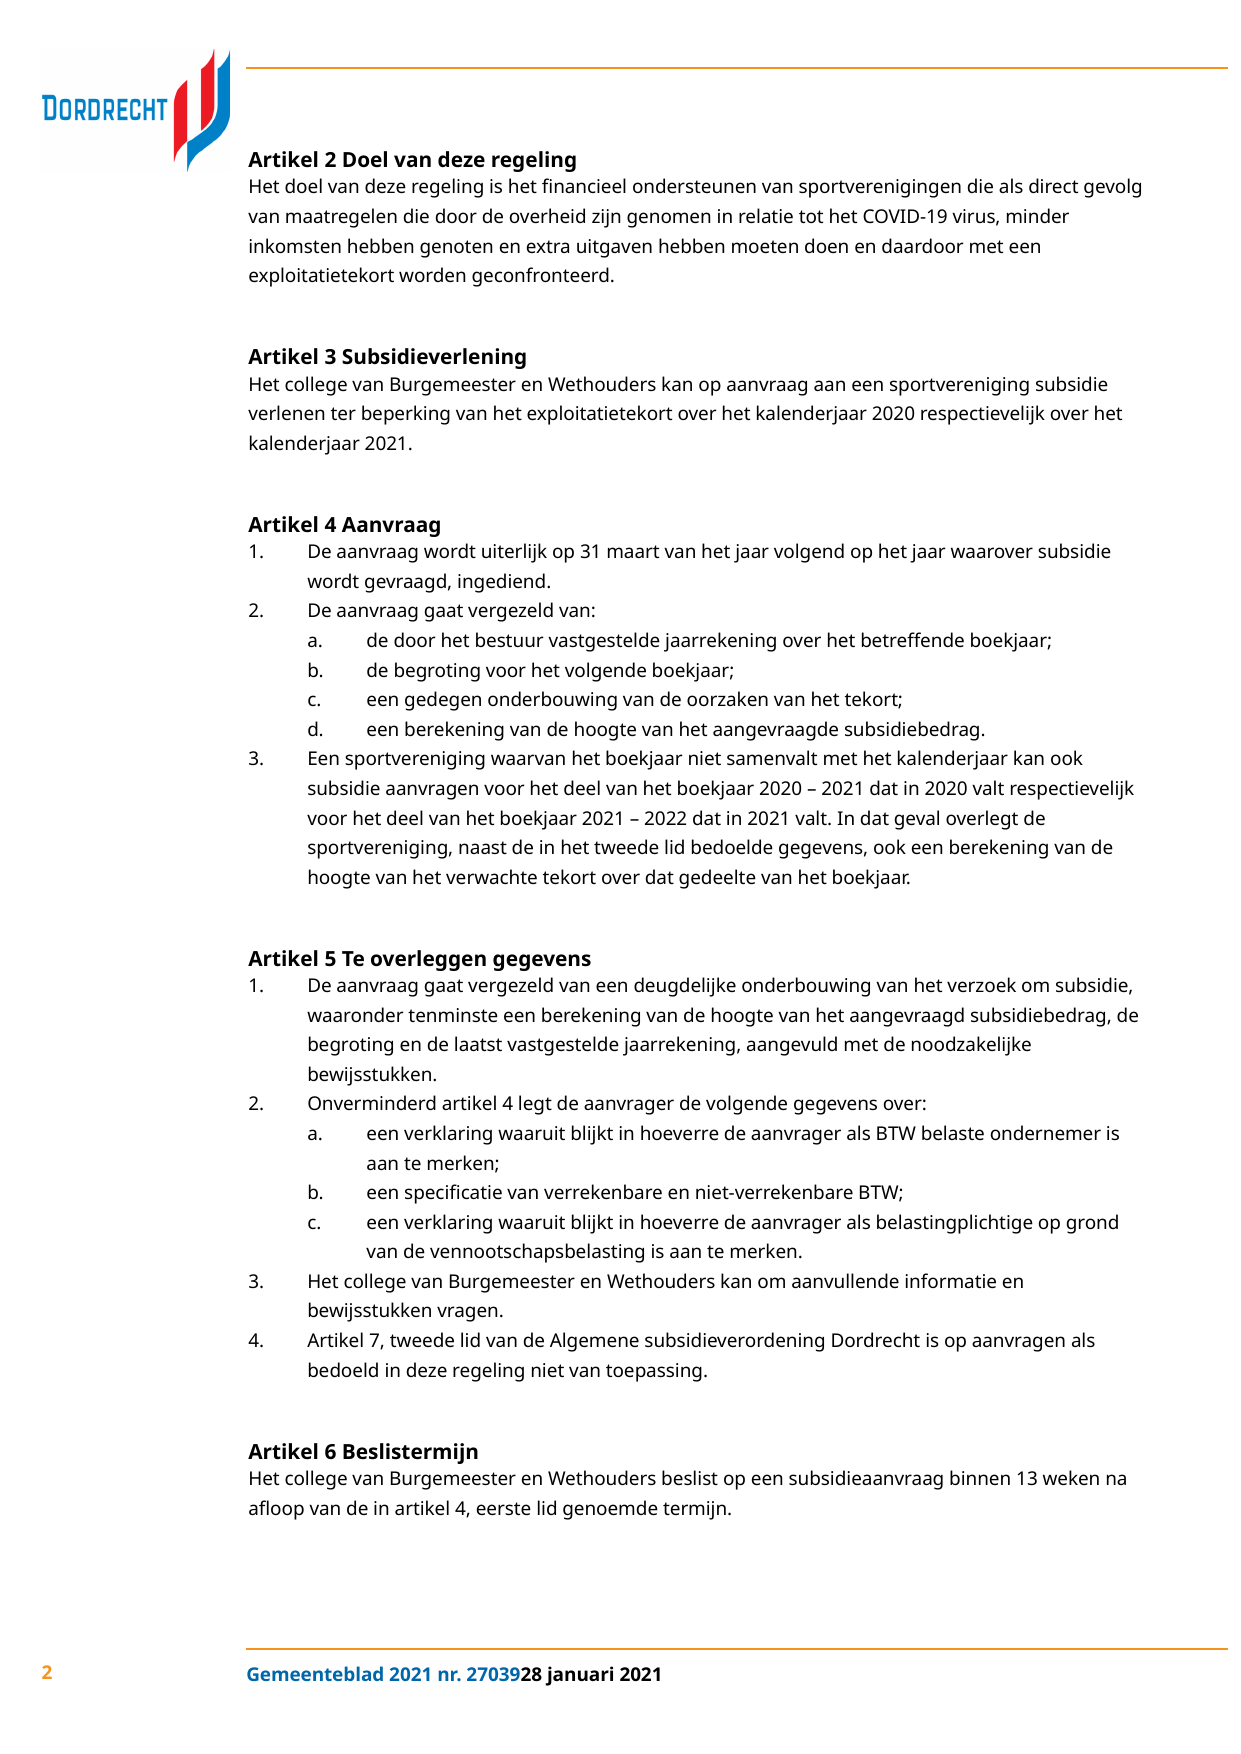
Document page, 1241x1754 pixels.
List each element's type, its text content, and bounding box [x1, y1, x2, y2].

text Artikel 4 Aanvraag [248, 510, 1152, 538]
text Het college van Burgemeester en Wethouders beslist op een subsidieaanvraag binnen 13 weken na afloop van de in artikel 4, eerste lid genoemde termijn. [248, 1465, 1152, 1521]
text Het college van Burgemeester en Wethouders kan op aanvraag aan een sportvereniging subsidie verlenen ter beperking van het exploitatietekort over het kalenderjaar 2020 respectievelijk over het kalenderjaar 2021. [248, 371, 1152, 456]
text Het doel van deze regeling is het financieel ondersteunen van sportverenigingen die als direct gevolg van maatregelen die door de overheid zijn genomen in relatie tot het COVID-19 virus, minder inkomsten hebben genoten en extra uitgaven hebben moeten doen en daardoor met een exploitatietekort worden geconfronteerd. [248, 174, 1152, 288]
text Artikel 3 Subsidieverlening [248, 342, 1152, 371]
list een berekening van de hoogte van het aangevraagde subsidiebedrag. [307, 716, 1152, 742]
list de begroting voor het volgende boekjaar; [307, 657, 1152, 682]
list een verklaring waaruit blijkt in hoeverre de aanvrager als belastingplichtige op grond van de vennootschapsbelasting is aan te merken. [307, 1209, 1152, 1264]
list Onverminderd artikel 4 legt de aanvrager de volgende gegevens over: [248, 1091, 1152, 1116]
list Een sportvereniging waarvan het boekjaar niet samenvalt met het kalenderjaar kan ook subsidie aanvragen voor het deel van het boekjaar 2020 – 2021 dat in 2020 valt respectievelijk voor het deel van het boekjaar 2021 – 2022 dat in 2021 valt. In dat geval overlegt de sportvereniging, naast de in het tweede lid bedoelde gegevens, ook een berekening van de hoogte van het verwachte tekort over dat gedeelte van het boekjaar. [248, 746, 1152, 889]
picture [41, 47, 231, 172]
text Artikel 2 Doel van deze regeling [248, 145, 1152, 174]
list een gedegen onderbouwing van de oorzaken van het tekort; [307, 686, 1152, 712]
text Artikel 6 Beslistermijn [248, 1437, 1152, 1465]
list de door het bestuur vastgestelde jaarrekening over het betreffende boekjaar; [307, 627, 1152, 653]
list De aanvraag gaat vergezeld van: [248, 598, 1152, 623]
list De aanvraag gaat vergezeld van een deugdelijke onderbouwing van het verzoek om subsidie, waaronder tenminste een berekening van de hoogte van het aangevraagd subsidiebedrag, de begroting en de laatst vastgestelde jaarrekening, aangevuld met de noodzakelijke bewijsstukken. [248, 972, 1152, 1087]
text Artikel 5 Te overleggen gegevens [248, 944, 1152, 972]
list Het college van Burgemeester en Wethouders kan om aanvullende informatie en bewijsstukken vragen. [248, 1268, 1152, 1323]
list een specificatie van verrekenbare en niet-verrekenbare BTW; [307, 1179, 1152, 1205]
list Artikel 7, tweede lid van de Algemene subsidieverordening Dordrecht is op aanvragen als bedoeld in deze regeling niet van toepassing. [248, 1327, 1152, 1383]
list een verklaring waaruit blijkt in hoeverre de aanvrager als BTW belaste ondernemer is aan te merken; [307, 1120, 1152, 1176]
list De aanvraag wordt uiterlijk op 31 maart van het jaar volgend op het jaar waarover subsidie wordt gevraagd, ingediend. [248, 538, 1152, 594]
